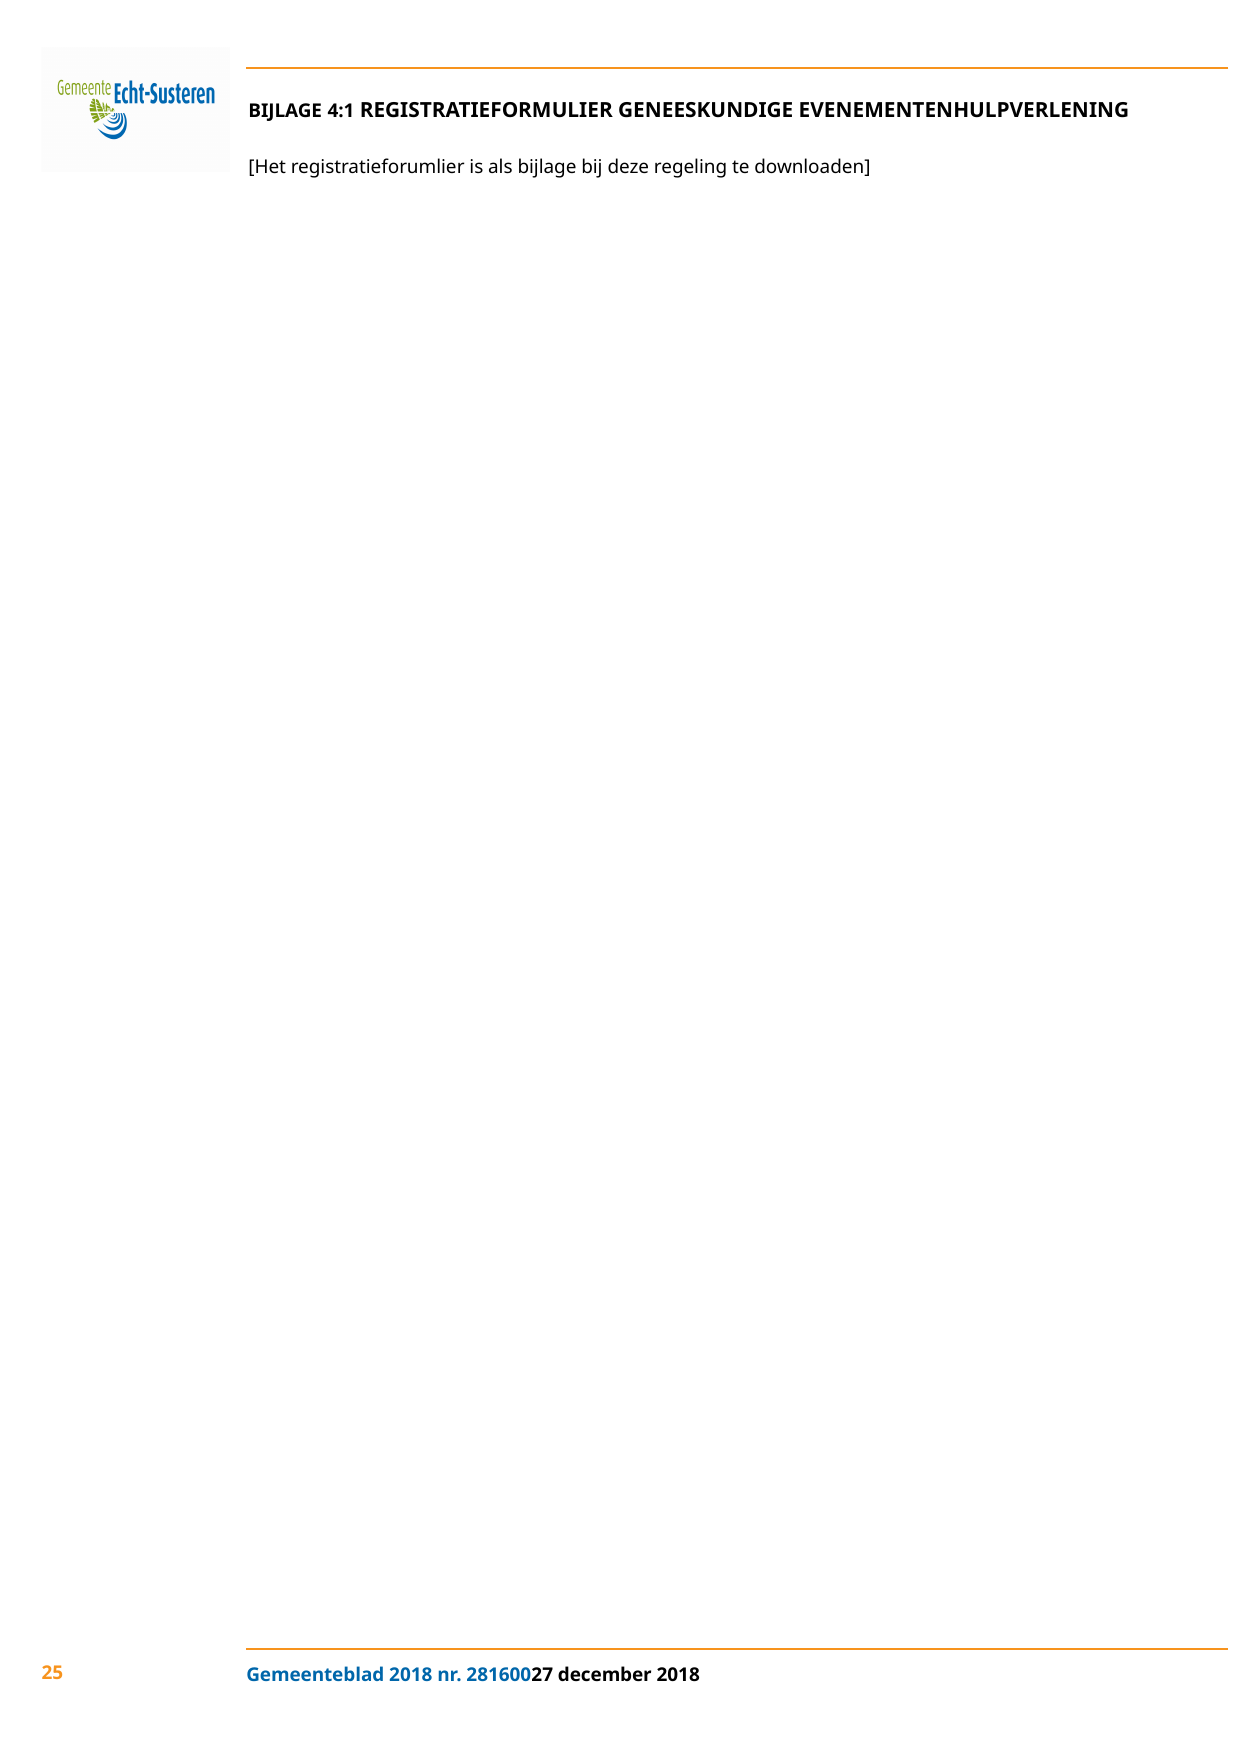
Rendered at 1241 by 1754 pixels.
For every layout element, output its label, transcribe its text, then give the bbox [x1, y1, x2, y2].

text BIJLAGE 4:1 REGISTRATIEFORMULIER GENEESKUNDIGE EVENEMENTENHULPVERLENING [248, 95, 1152, 123]
picture [41, 47, 231, 172]
text [Het registratieforumlier is als bijlage bij deze regeling te downloaden] [248, 153, 1152, 179]
